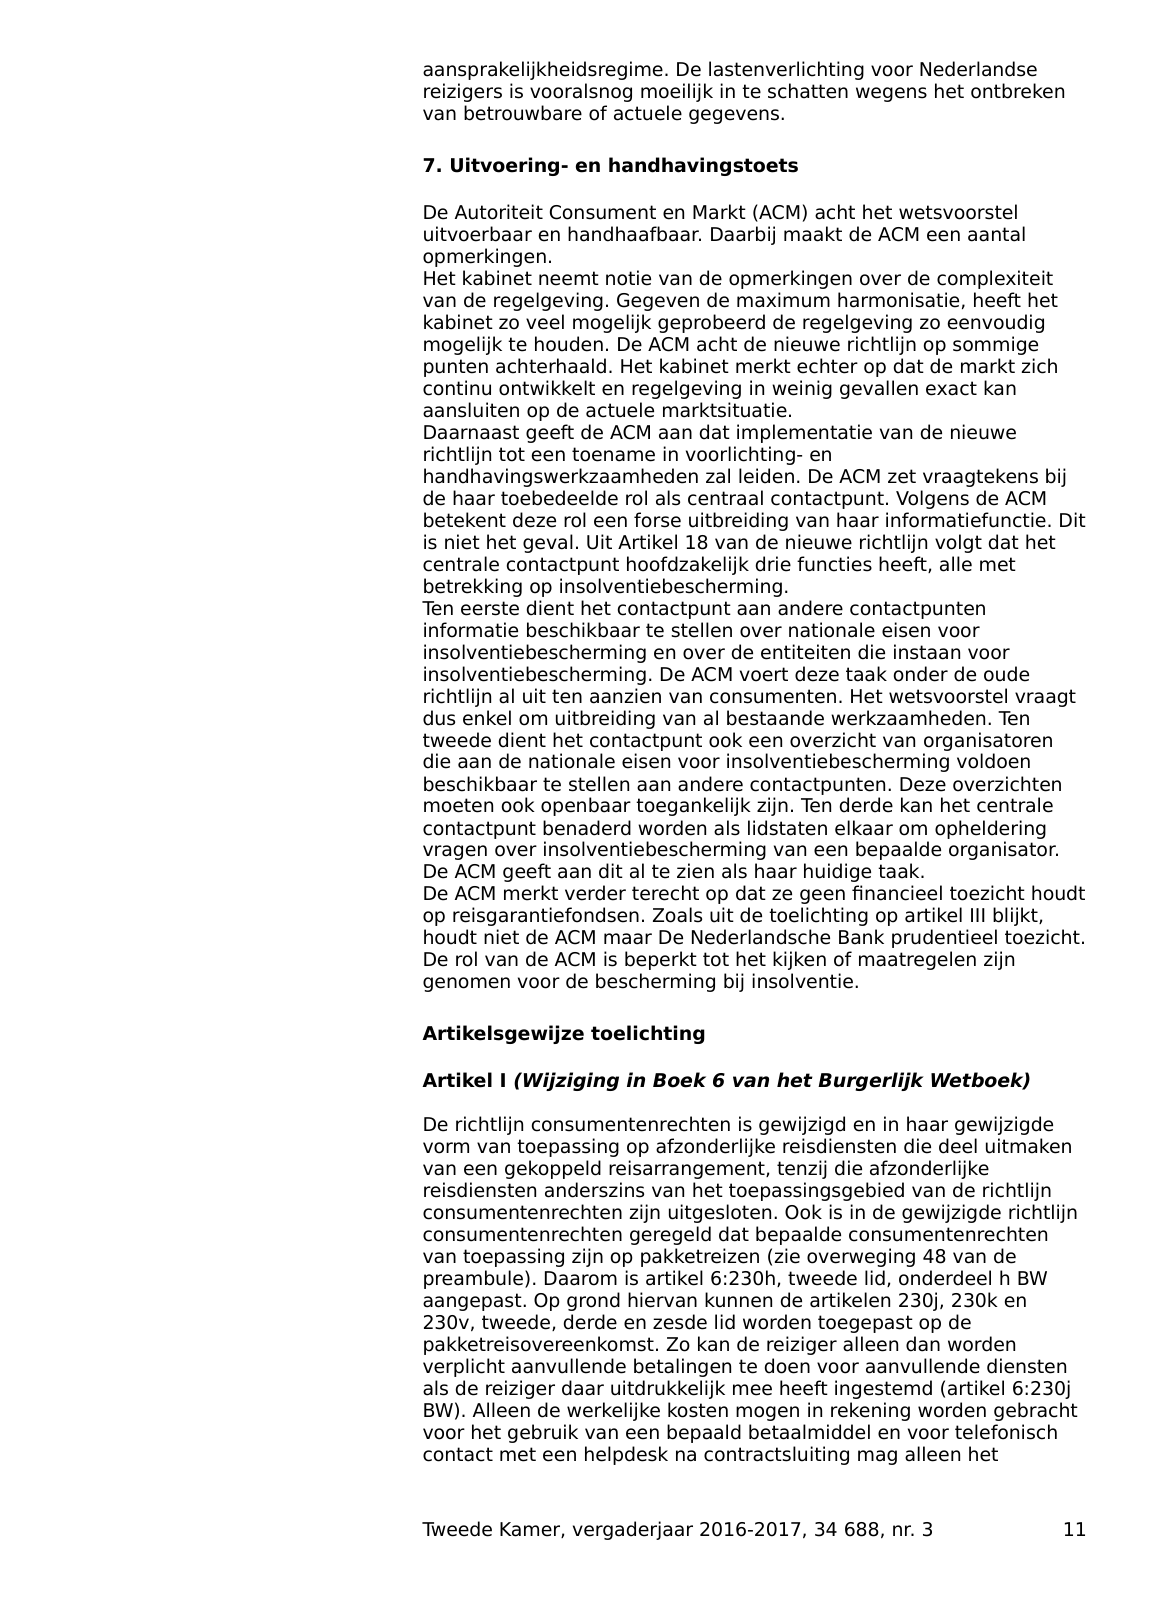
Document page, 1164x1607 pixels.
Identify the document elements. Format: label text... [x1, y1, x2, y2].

text Het kabinet neemt notie van de opmerkingen over de complexiteit van de regelgeving. Gegeven de maximum harmonisatie, heeft het kabinet zo veel mogelijk geprobeerd de regelgeving zo eenvoudig mogelijk te houden. De ACM acht de nieuwe richtlijn op sommige punten achterhaald. Het kabinet merkt echter op dat de markt zich continu ontwikkelt en regelgeving in weinig gevallen exact kan aansluiten op de actuele marktsituatie. [422, 268, 1087, 422]
text De richtlijn consumentenrechten is gewijzigd en in haar gewijzigde vorm van toepassing op afzonderlijke reisdiensten die deel uitmaken van een gekoppeld reisarrangement, tenzij die afzonderlijke reisdiensten anderszins van het toepassingsgebied van de richtlijn consumentenrechten zijn uitgesloten. Ook is in de gewijzigde richtlijn consumentenrechten geregeld dat bepaalde consumentenrechten van toepassing zijn op pakketreizen (zie overweging 48 van de preambule). Daarom is artikel 6:230h, tweede lid, onderdeel h BW aangepast. Op grond hiervan kunnen de artikelen 230j, 230k en 230v, tweede, derde en zesde lid worden toegepast op de pakketreisovereenkomst. Zo kan de reiziger alleen dan worden verplicht aanvullende betalingen te doen voor aanvullende diensten als de reiziger daar uitdrukkelijk mee heeft ingestemd (artikel 6:230j BW). Alleen de werkelijke kosten mogen in rekening worden gebracht voor het gebruik van een bepaald betaalmiddel en voor telefonisch contact met een helpdesk na contractsluiting mag alleen het [422, 1114, 1087, 1466]
text aansprakelijkheidsregime. De lastenverlichting voor Nederlandse reizigers is vooralsnog moeilijk in te schatten wegens het ontbreken van betrouwbare of actuele gegevens. [422, 59, 1087, 125]
subtitle Artikelsgewijze toelichting [422, 1023, 1087, 1045]
text De ACM merkt verder terecht op dat ze geen financieel toezicht houdt op reisgarantiefondsen. Zoals uit de toelichting op artikel III blijkt, houdt niet de ACM maar De Nederlandsche Bank prudentieel toezicht. De rol van de ACM is beperkt tot het kijken of maatregelen zijn genomen voor de bescherming bij insolventie. [422, 883, 1087, 993]
subtitle 7. Uitvoering- en handhavingstoets [422, 155, 1087, 177]
text Daarnaast geeft de ACM aan dat implementatie van de nieuwe richtlijn tot een toename in voorlichting- en handhavingswerkzaamheden zal leiden. De ACM zet vraagtekens bij de haar toebedeelde rol als centraal contactpunt. Volgens de ACM betekent deze rol een forse uitbreiding van haar informatiefunctie. Dit is niet het geval. Uit Artikel 18 van de nieuwe richtlijn volgt dat het centrale contactpunt hoofdzakelijk drie functies heeft, alle met betrekking op insolventiebescherming. [422, 422, 1087, 598]
text De Autoriteit Consument en Markt (ACM) acht het wetsvoorstel uitvoerbaar en handhaafbaar. Daarbij maakt de ACM een aantal opmerkingen. [422, 202, 1087, 268]
text Ten eerste dient het contactpunt aan andere contactpunten informatie beschikbaar te stellen over nationale eisen voor insolventiebescherming en over de entiteiten die instaan voor insolventiebescherming. De ACM voert deze taak onder de oude richtlijn al uit ten aanzien van consumenten. Het wetsvoorstel vraagt dus enkel om uitbreiding van al bestaande werkzaamheden. Ten tweede dient het contactpunt ook een overzicht van organisatoren die aan de nationale eisen voor insolventiebescherming voldoen beschikbaar te stellen aan andere contactpunten. Deze overzichten moeten ook openbaar toegankelijk zijn. Ten derde kan het centrale contactpunt benaderd worden als lidstaten elkaar om opheldering vragen over insolventiebescherming van een bepaalde organisator. De ACM geeft aan dit al te zien als haar huidige taak. [422, 598, 1087, 883]
subtitle Artikel I (Wijziging in Boek 6 van het Burgerlijk Wetboek) [422, 1070, 1087, 1092]
